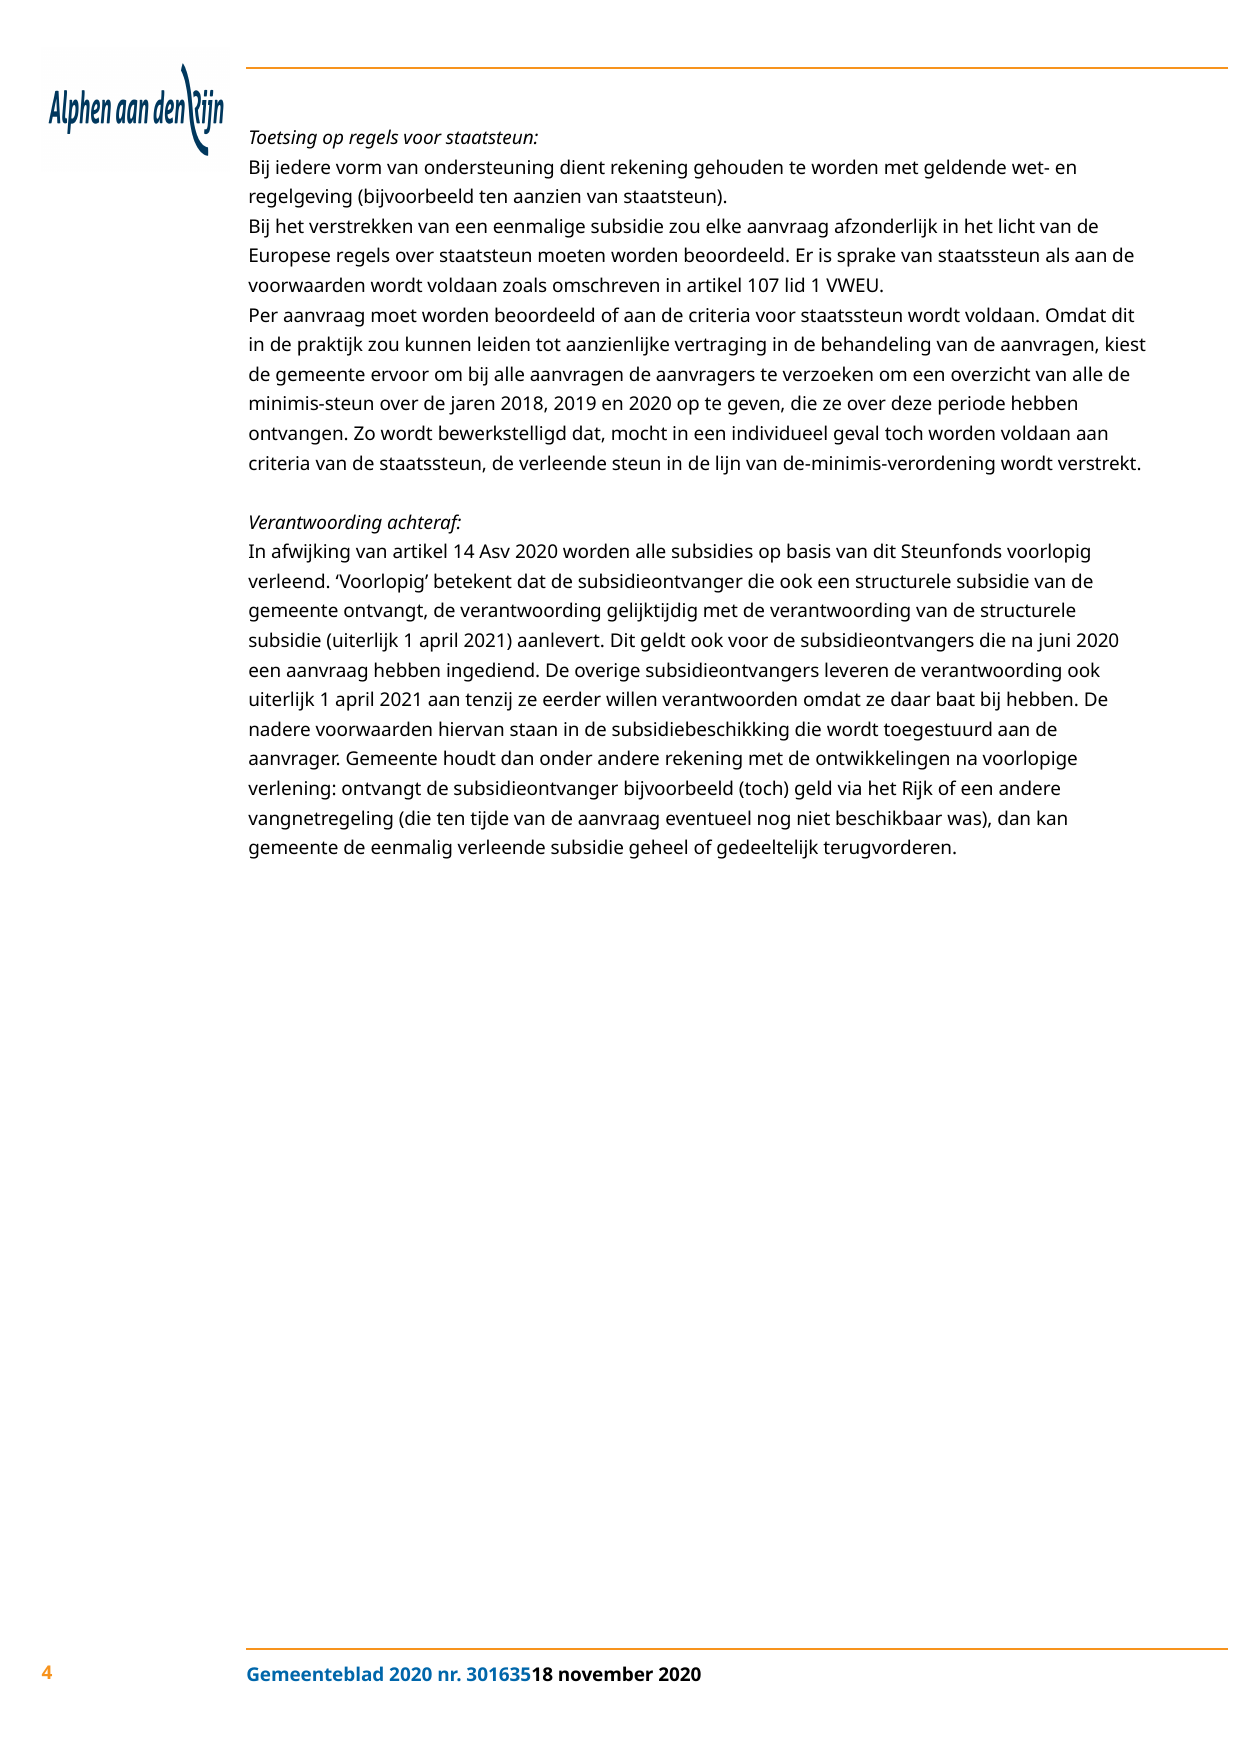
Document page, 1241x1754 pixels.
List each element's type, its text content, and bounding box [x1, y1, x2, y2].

text Verantwoording achteraf: [248, 509, 1152, 535]
text Per aanvraag moet worden beoordeeld of aan de criteria voor staatssteun wordt voldaan. Omdat dit in de praktijk zou kunnen leiden tot aanzienlijke vertraging in de behandeling van de aanvragen, kiest de gemeente ervoor om bij alle aanvragen de aanvragers te verzoeken om een overzicht van alle de minimis-steun over de jaren 2018, 2019 en 2020 op te geven, die ze over deze periode hebben ontvangen. Zo wordt bewerkstelligd dat, mocht in een individueel geval toch worden voldaan aan criteria van de staatssteun, de verleende steun in de lijn van de-minimis-verordening wordt verstrekt. [248, 302, 1152, 476]
text In afwijking van artikel 14 Asv 2020 worden alle subsidies op basis van dit Steunfonds voorlopig verleend. ‘Voorlopig’ betekent dat de subsidieontvanger die ook een structurele subsidie van de gemeente ontvangt, de verantwoording gelijktijdig met de verantwoording van de structurele subsidie (uiterlijk 1 april 2021) aanlevert. Dit geldt ook voor de subsidieontvangers die na juni 2020 een aanvraag hebben ingediend. De overige subsidieontvangers leveren de verantwoording ook uiterlijk 1 april 2021 aan tenzij ze eerder willen verantwoorden omdat ze daar baat bij hebben. De nadere voorwaarden hiervan staan in de subsidiebeschikking die wordt toegestuurd aan de aanvrager. Gemeente houdt dan onder andere rekening met de ontwikkelingen na voorlopige verlening: ontvangt de subsidieontvanger bijvoorbeeld (toch) geld via het Rijk of een andere vangnetregeling (die ten tijde van de aanvraag eventueel nog niet beschikbaar was), dan kan gemeente de eenmalig verleende subsidie geheel of gedeeltelijk terugvorderen. [248, 538, 1152, 860]
text Bij het verstrekken van een eenmalige subsidie zou elke aanvraag afzonderlijk in het licht van de Europese regels over staatsteun moeten worden beoordeeld. Er is sprake van staatssteun als aan de voorwaarden wordt voldaan zoals omschreven in artikel 107 lid 1 VWEU. [248, 213, 1152, 298]
picture [41, 47, 231, 172]
text Bij iedere vorm van ondersteuning dient rekening gehouden te worden met geldende wet- en regelgeving (bijvoorbeeld ten aanzien van staatsteun). [248, 154, 1152, 209]
text Toetsing op regels voor staatsteun: [248, 124, 1152, 150]
